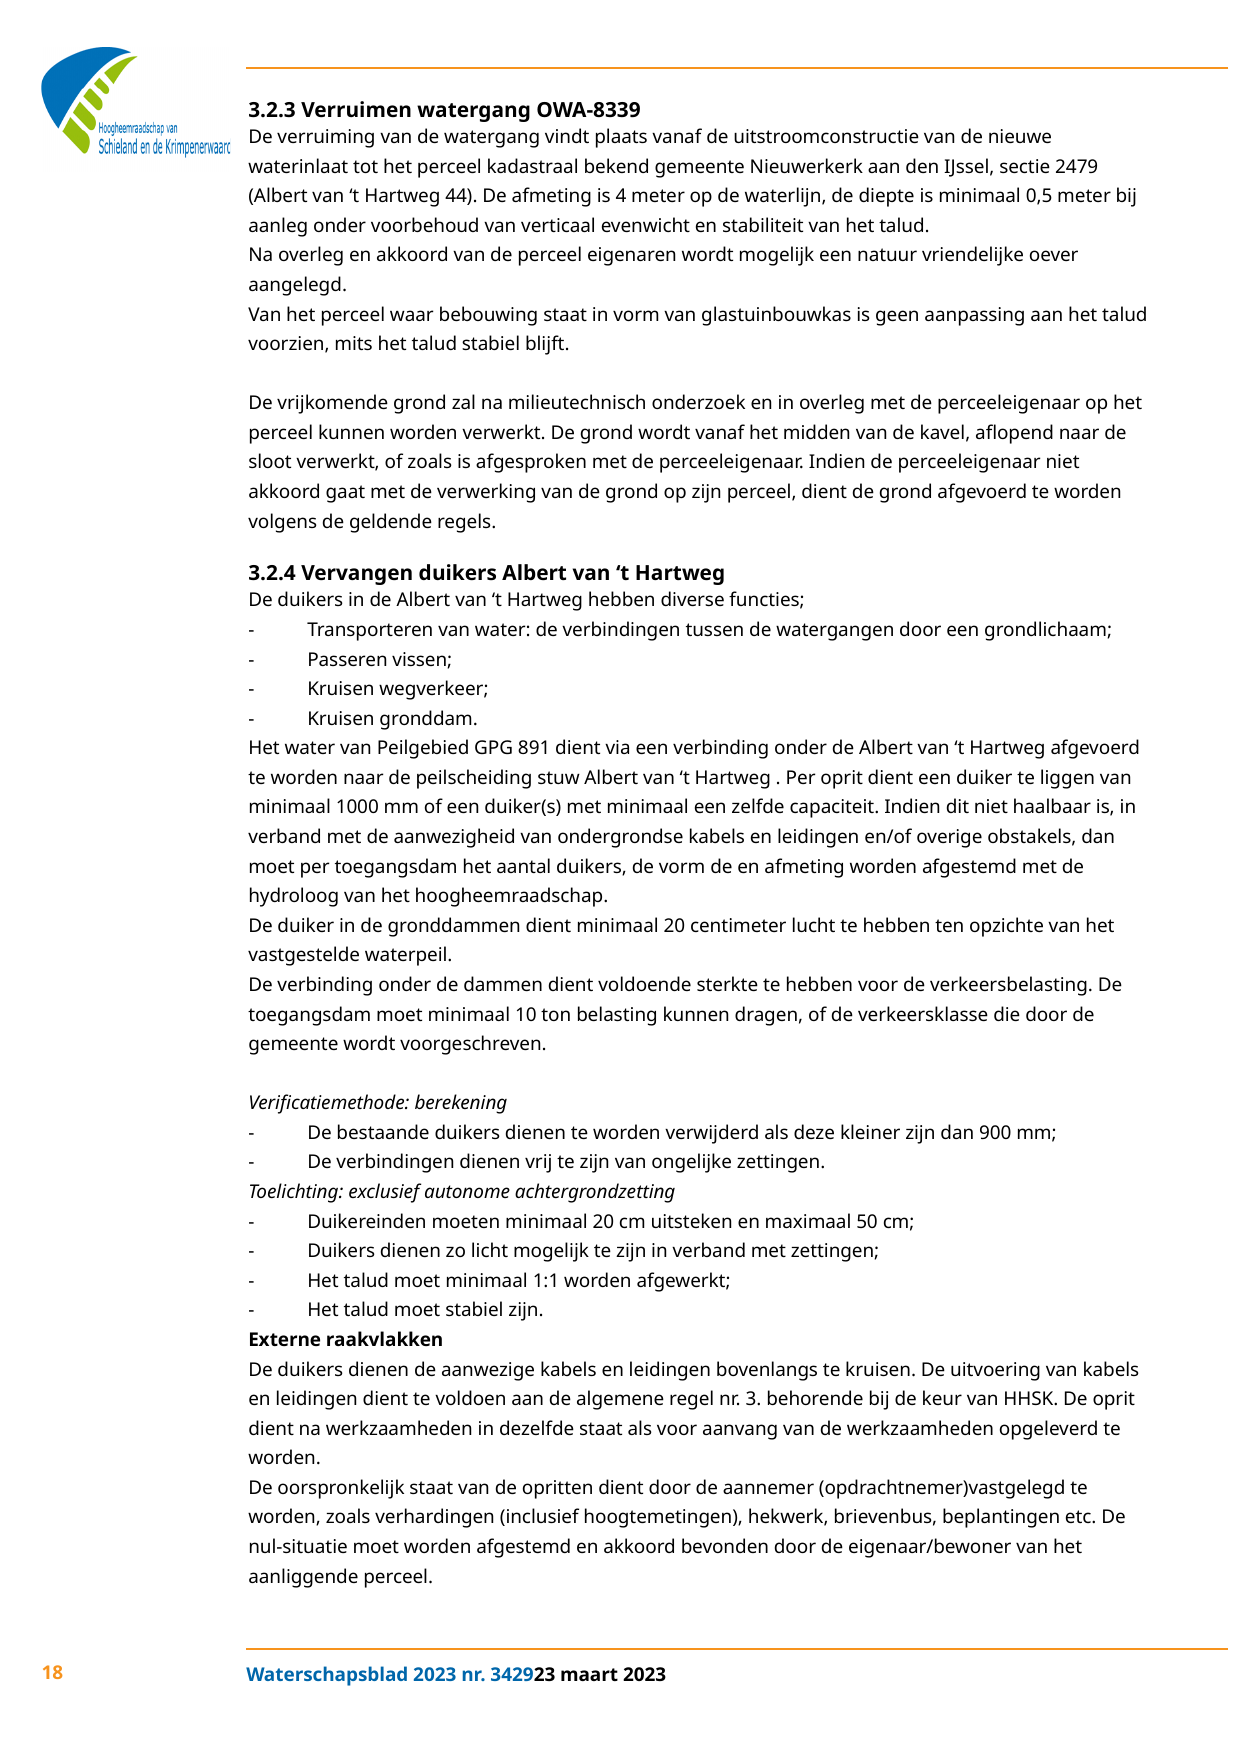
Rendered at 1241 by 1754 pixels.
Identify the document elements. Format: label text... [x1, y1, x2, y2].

text 3.2.3 Verruimen watergang OWA-8339 [248, 95, 1152, 123]
text De verbinding onder de dammen dient voldoende sterkte te hebben voor de verkeersbelasting. De toegangsdam moet minimaal 10 ton belasting kunnen dragen, of de verkeersklasse die door de gemeente wordt voorgeschreven. [248, 971, 1152, 1056]
text De oorspronkelijk staat van de opritten dient door de aannemer (opdrachtnemer)vastgelegd te worden, zoals verhardingen (inclusief hoogtemetingen), hekwerk, brievenbus, beplantingen etc. De nul-situatie moet worden afgestemd en akkoord bevonden door de eigenaar/bewoner van het aanliggende perceel. [248, 1474, 1152, 1589]
list De bestaande duikers dienen te worden verwijderd als deze kleiner zijn dan 900 mm; [248, 1119, 1152, 1145]
list Duikers dienen zo licht mogelijk te zijn in verband met zettingen; [248, 1237, 1152, 1263]
picture [41, 47, 231, 172]
list De verbindingen dienen vrij te zijn van ongelijke zettingen. [248, 1149, 1152, 1174]
list Het talud moet minimaal 1:1 worden afgewerkt; [248, 1267, 1152, 1293]
list Kruisen wegverkeer; [248, 675, 1152, 701]
list Duikereinden moeten minimaal 20 cm uitsteken en maximaal 50 cm; [248, 1208, 1152, 1234]
text De duikers in de Albert van ‘t Hartweg hebben diverse functies; [248, 587, 1152, 612]
text Toelichting: exclusief autonome achtergrondzetting [248, 1178, 1152, 1204]
text Het water van Peilgebied GPG 891 dient via een verbinding onder de Albert van ‘t Hartweg afgevoerd te worden naar de peilscheiding stuw Albert van ‘t Hartweg . Per oprit dient een duiker te liggen van minimaal 1000 mm of een duiker(s) met minimaal een zelfde capaciteit. Indien dit niet haalbaar is, in verband met de aanwezigheid van ondergrondse kabels en leidingen en/of overige obstakels, dan moet per toegangsdam het aantal duikers, de vorm de en afmeting worden afgestemd met de hydroloog van het hoogheemraadschap. [248, 734, 1152, 908]
text De vrijkomende grond zal na milieutechnisch onderzoek en in overleg met de perceeleigenaar op het perceel kunnen worden verwerkt. De grond wordt vanaf het midden van de kavel, aflopend naar de sloot verwerkt, of zoals is afgesproken met de perceeleigenaar. Indien de perceeleigenaar niet akkoord gaat met de verwerking van de grond op zijn perceel, dient de grond afgevoerd te worden volgens de geldende regels. [248, 389, 1152, 533]
text De verruiming van de watergang vindt plaats vanaf de uitstroomconstructie van de nieuwe waterinlaat tot het perceel kadastraal bekend gemeente Nieuwerkerk aan den IJssel, sectie 2479 (Albert van ‘t Hartweg 44). De afmeting is 4 meter op de waterlijn, de diepte is minimaal 0,5 meter bij aanleg onder voorbehoud van verticaal evenwicht en stabiliteit van het talud. [248, 123, 1152, 238]
list Transporteren van water: de verbindingen tussen de watergangen door een grondlichaam; [248, 616, 1152, 642]
list Kruisen gronddam. [248, 705, 1152, 731]
text Van het perceel waar bebouwing staat in vorm van glastuinbouwkas is geen aanpassing aan het talud voorzien, mits het talud stabiel blijft. [248, 301, 1152, 356]
text Verificatiemethode: berekening [248, 1089, 1152, 1115]
list Passeren vissen; [248, 646, 1152, 672]
text Na overleg en akkoord van de perceel eigenaren wordt mogelijk een natuur vriendelijke oever aangelegd. [248, 242, 1152, 297]
text 3.2.4 Vervangen duikers Albert van ‘t Hartweg [248, 558, 1152, 587]
text De duikers dienen de aanwezige kabels en leidingen bovenlangs te kruisen. De uitvoering van kabels en leidingen dient te voldoen aan de algemene regel nr. 3. behorende bij de keur van HHSK. De oprit dient na werkzaamheden in dezelfde staat als voor aanvang van de werkzaamheden opgeleverd te worden. [248, 1356, 1152, 1470]
text Externe raakvlakken [248, 1326, 1152, 1352]
list Het talud moet stabiel zijn. [248, 1297, 1152, 1322]
text De duiker in de gronddammen dient minimaal 20 centimeter lucht te hebben ten opzichte van het vastgestelde waterpeil. [248, 912, 1152, 967]
